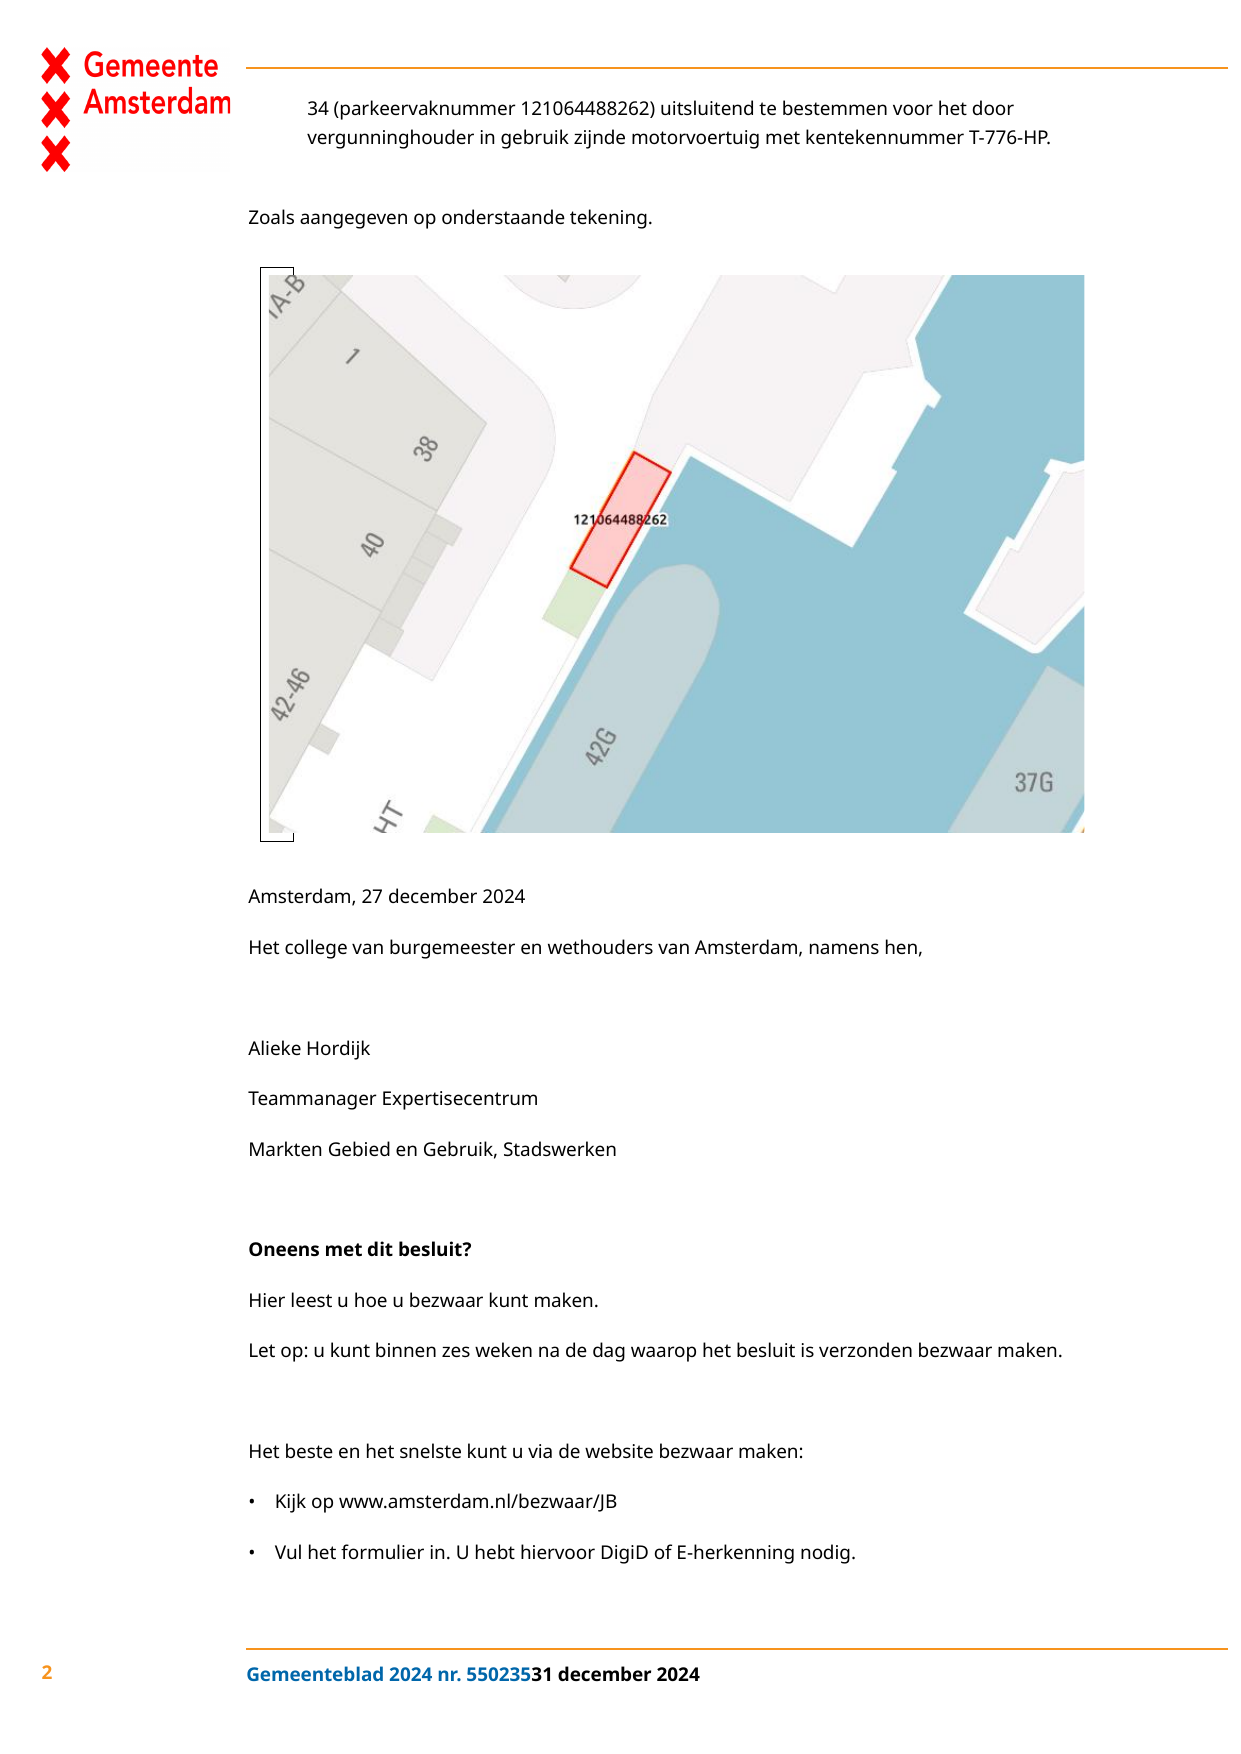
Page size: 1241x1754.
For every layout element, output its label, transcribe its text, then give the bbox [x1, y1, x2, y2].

text Oneens met dit besluit? [248, 1237, 1152, 1262]
text • Kijk op www.amsterdam.nl/bezwaar/JB [248, 1489, 1152, 1514]
text Teammanager Expertisecentrum [248, 1085, 1152, 1111]
text Zoals aangegeven op onderstaande tekening. [248, 204, 1152, 230]
text Let op: u kunt binnen zes weken na de dag waarop het besluit is verzonden bezwaar maken. [248, 1337, 1152, 1363]
text Markten Gebied en Gebruik, Stadswerken [248, 1136, 1152, 1161]
list 34 (parkeervaknummer 121064488262) uitsluitend te bestemmen voor het door vergunninghouder in gebruik zijnde motorvoertuig met kentekennummer T-776-HP. [248, 95, 1152, 150]
text Het beste en het snelste kunt u via de website bezwaar maken: [248, 1438, 1152, 1464]
text • Vul het formulier in. U hebt hiervoor DigiD of E-herkenning nodig. [248, 1539, 1152, 1565]
picture [41, 47, 231, 172]
text Hier leest u hoe u bezwaar kunt maken. [248, 1287, 1152, 1313]
text Het college van burgemeester en wethouders van Amsterdam, namens hen, [248, 934, 1152, 960]
text Alieke Hordijk [248, 1035, 1152, 1061]
picture [268, 275, 1085, 833]
text Amsterdam, 27 december 2024 [248, 884, 1152, 909]
